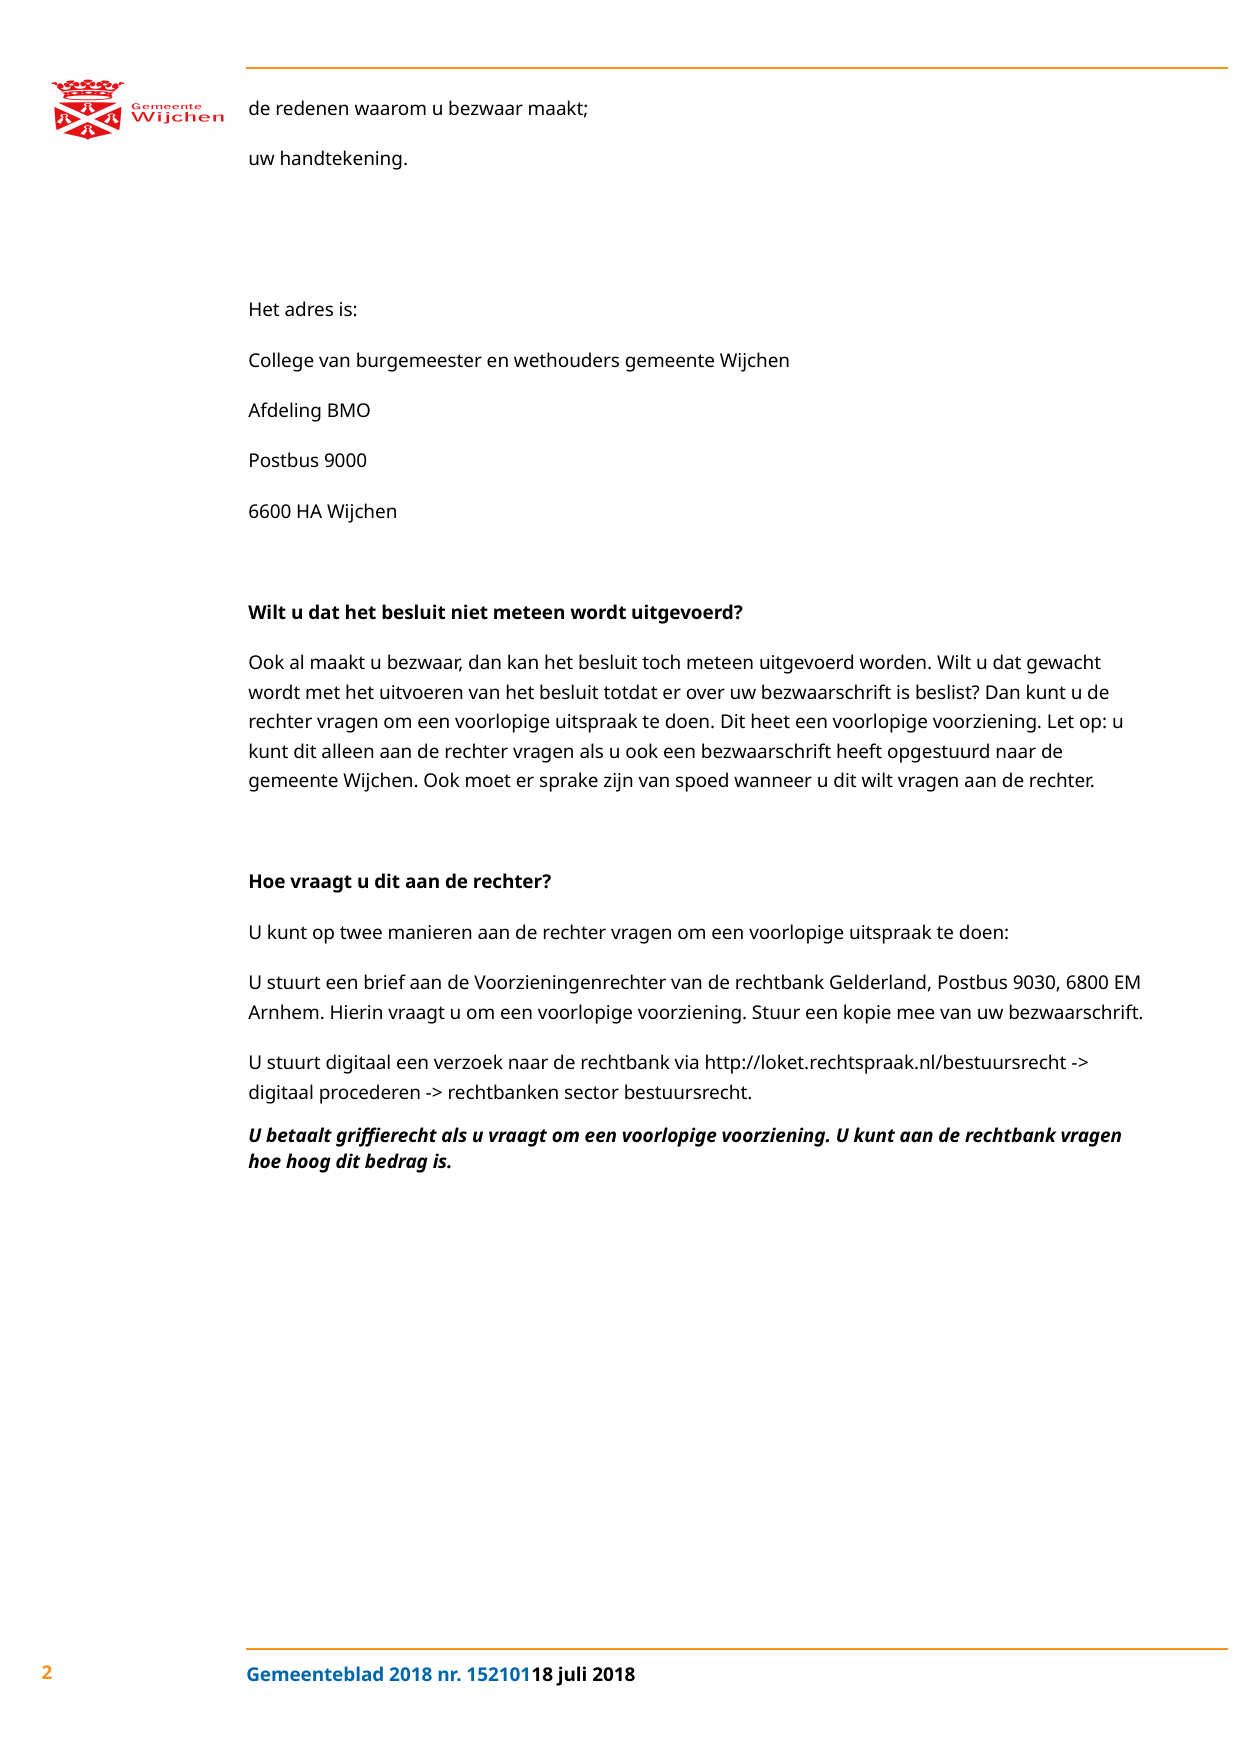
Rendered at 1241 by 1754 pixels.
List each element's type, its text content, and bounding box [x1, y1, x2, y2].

text U betaalt griffierecht als u vraagt om een voorlopige voorziening. U kunt aan de rechtbank vragen hoe hoog dit bedrag is. [248, 1122, 1152, 1173]
text de redenen waarom u bezwaar maakt; [248, 95, 1152, 121]
text U stuurt digitaal een verzoek naar de rechtbank via http://loket.rechtspraak.nl/bestuursrecht -> digitaal procederen -> rechtbanken sector bestuursrecht. [248, 1049, 1152, 1105]
text Afdeling BMO [248, 397, 1152, 423]
text Het adres is: [248, 296, 1152, 322]
text U stuurt een brief aan de Voorzieningenrechter van de rechtbank Gelderland, Postbus 9030, 6800 EM Arnhem. Hierin vraagt u om een voorlopige voorziening. Stuur een kopie mee van uw bezwaarschrift. [248, 969, 1152, 1025]
text College van burgemeester en wethouders gemeente Wijchen [248, 347, 1152, 373]
text Wilt u dat het besluit niet meteen wordt uitgevoerd? [248, 599, 1152, 625]
text Postbus 9000 [248, 448, 1152, 473]
text Ook al maakt u bezwaar, dan kan het besluit toch meteen uitgevoerd worden. Wilt u dat gewacht wordt met het uitvoeren van het besluit totdat er over uw bezwaarschrift is beslist? Dan kunt u de rechter vragen om een voorlopige uitspraak te doen. Dit heet een voorlopige voorziening. Let op: u kunt dit alleen aan de rechter vragen als u ook een bezwaarschrift heeft opgestuurd naar de gemeente Wijchen. Ook moet er sprake zijn van spoed wanneer u dit wilt vragen aan de rechter. [248, 649, 1152, 793]
text Hoe vraagt u dit aan de rechter? [248, 868, 1152, 894]
picture [41, 47, 231, 172]
text 6600 HA Wijchen [248, 498, 1152, 524]
text uw handtekening. [248, 145, 1152, 171]
text U kunt op twee manieren aan de rechter vragen om een voorlopige uitspraak te doen: [248, 919, 1152, 945]
